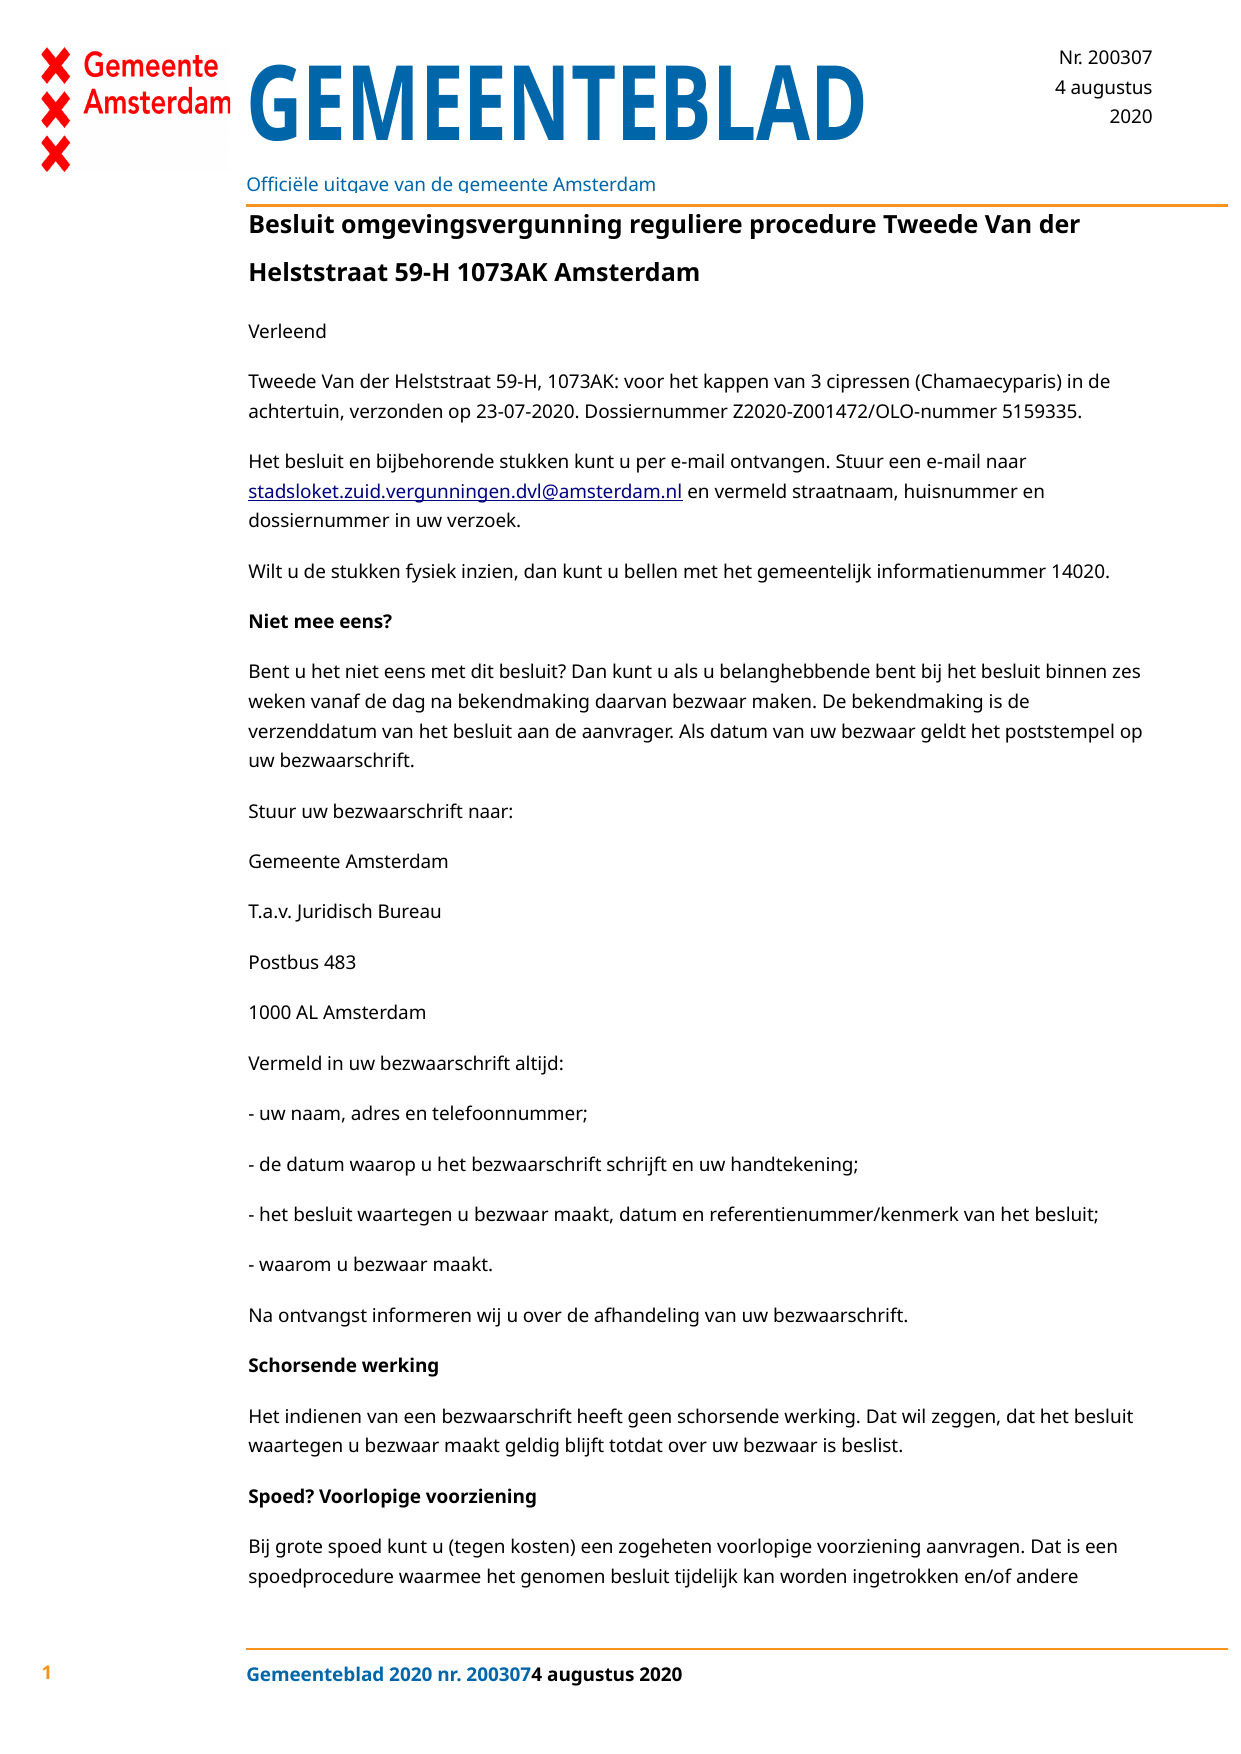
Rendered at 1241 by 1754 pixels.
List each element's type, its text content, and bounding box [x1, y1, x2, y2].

text Verleend [248, 318, 1152, 344]
text Schorsende werking [248, 1352, 1152, 1378]
text 1000 AL Amsterdam [248, 999, 1152, 1025]
text - waarom u bezwaar maakt. [248, 1252, 1152, 1277]
text Na ontvangst informeren wij u over de afhandeling van uw bezwaarschrift. [248, 1302, 1152, 1328]
text Het indienen van een bezwaarschrift heeft geen schorsende werking. Dat wil zeggen, dat het besluit waartegen u bezwaar maakt geldig blijft totdat over uw bezwaar is beslist. [248, 1403, 1152, 1458]
text Tweede Van der Helststraat 59-H, 1073AK: voor het kappen van 3 cipressen (Chamaecyparis) in de achtertuin, verzonden op 23-07-2020. Dossiernummer Z2020-Z001472/OLO-nummer 5159335. [248, 368, 1152, 424]
text - uw naam, adres en telefoonnummer; [248, 1100, 1152, 1126]
text Stuur uw bezwaarschrift naar: [248, 798, 1152, 824]
text Gemeente Amsterdam [248, 848, 1152, 874]
text Postbus 483 [248, 949, 1152, 975]
text Besluit omgevingsvergunning reguliere procedure Tweede Van der Helststraat 59-H 1073AK Amsterdam [248, 207, 1152, 288]
text Spoed? Voorlopige voorziening [248, 1483, 1152, 1509]
text T.a.v. Juridisch Bureau [248, 899, 1152, 924]
text Bent u het niet eens met dit besluit? Dan kunt u als u belanghebbende bent bij het besluit binnen zes weken vanaf de dag na bekendmaking daarvan bezwaar maken. De bekendmaking is de verzenddatum van het besluit aan de aanvrager. Als datum van uw bezwaar geldt het poststempel op uw bezwaarschrift. [248, 659, 1152, 773]
text - de datum waarop u het bezwaarschrift schrijft en uw handtekening; [248, 1151, 1152, 1177]
text Het besluit en bijbehorende stukken kunt u per e-mail ontvangen. Stuur een e-mail naar stadsloket.zuid.vergunningen.dvl@amsterdam.nl en vermeld straatnaam, huisnummer en dossiernummer in uw verzoek. [248, 448, 1152, 533]
text Niet mee eens? [248, 608, 1152, 634]
picture [41, 47, 231, 172]
text Wilt u de stukken fysiek inzien, dan kunt u bellen met het gemeentelijk informatienummer 14020. [248, 558, 1152, 584]
text Bij grote spoed kunt u (tegen kosten) een zogeheten voorlopige voorziening aanvragen. Dat is een spoedprocedure waarmee het genomen besluit tijdelijk kan worden ingetrokken en/of andere [248, 1533, 1152, 1589]
text Vermeld in uw bezwaarschrift altijd: [248, 1050, 1152, 1076]
text - het besluit waartegen u bezwaar maakt, datum en referentienummer/kenmerk van het besluit; [248, 1201, 1152, 1227]
